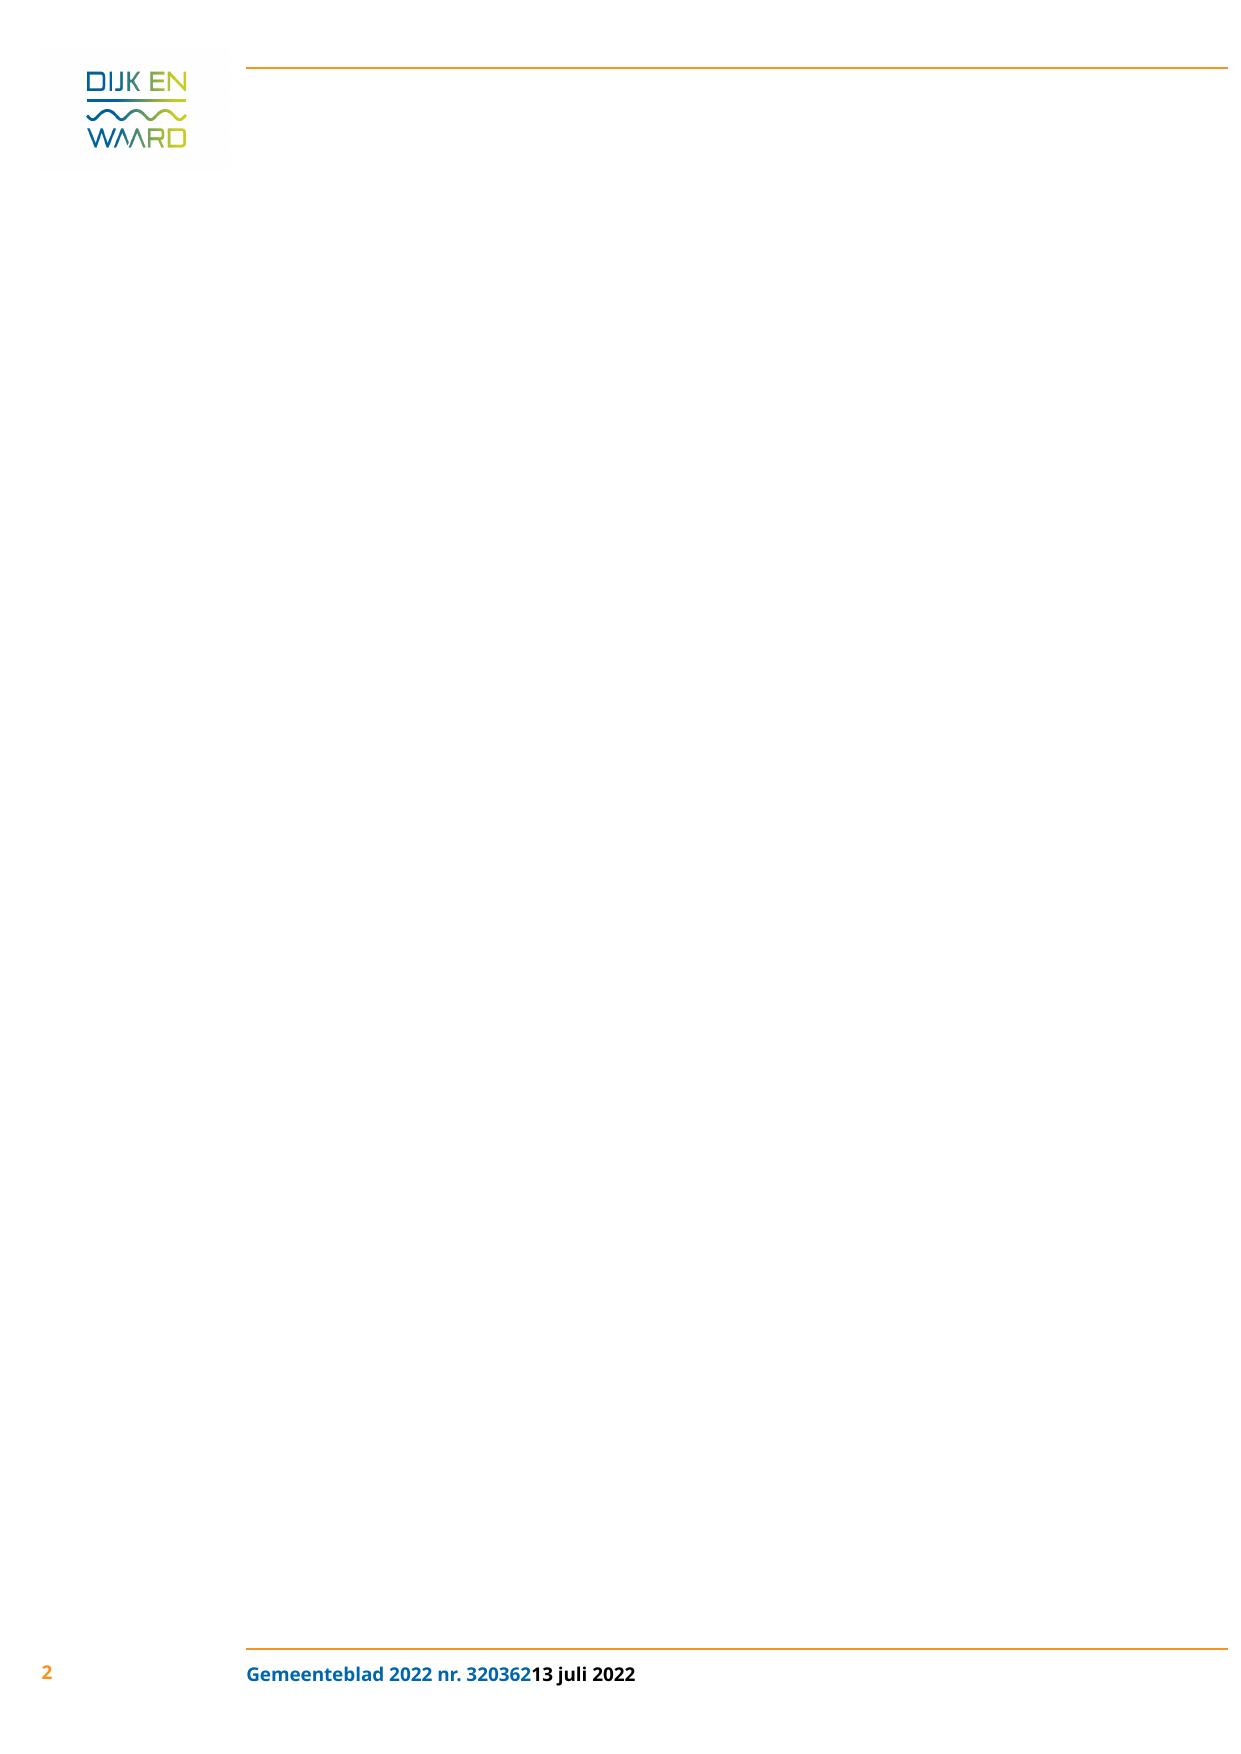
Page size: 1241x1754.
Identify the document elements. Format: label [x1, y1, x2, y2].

picture [41, 47, 231, 172]
